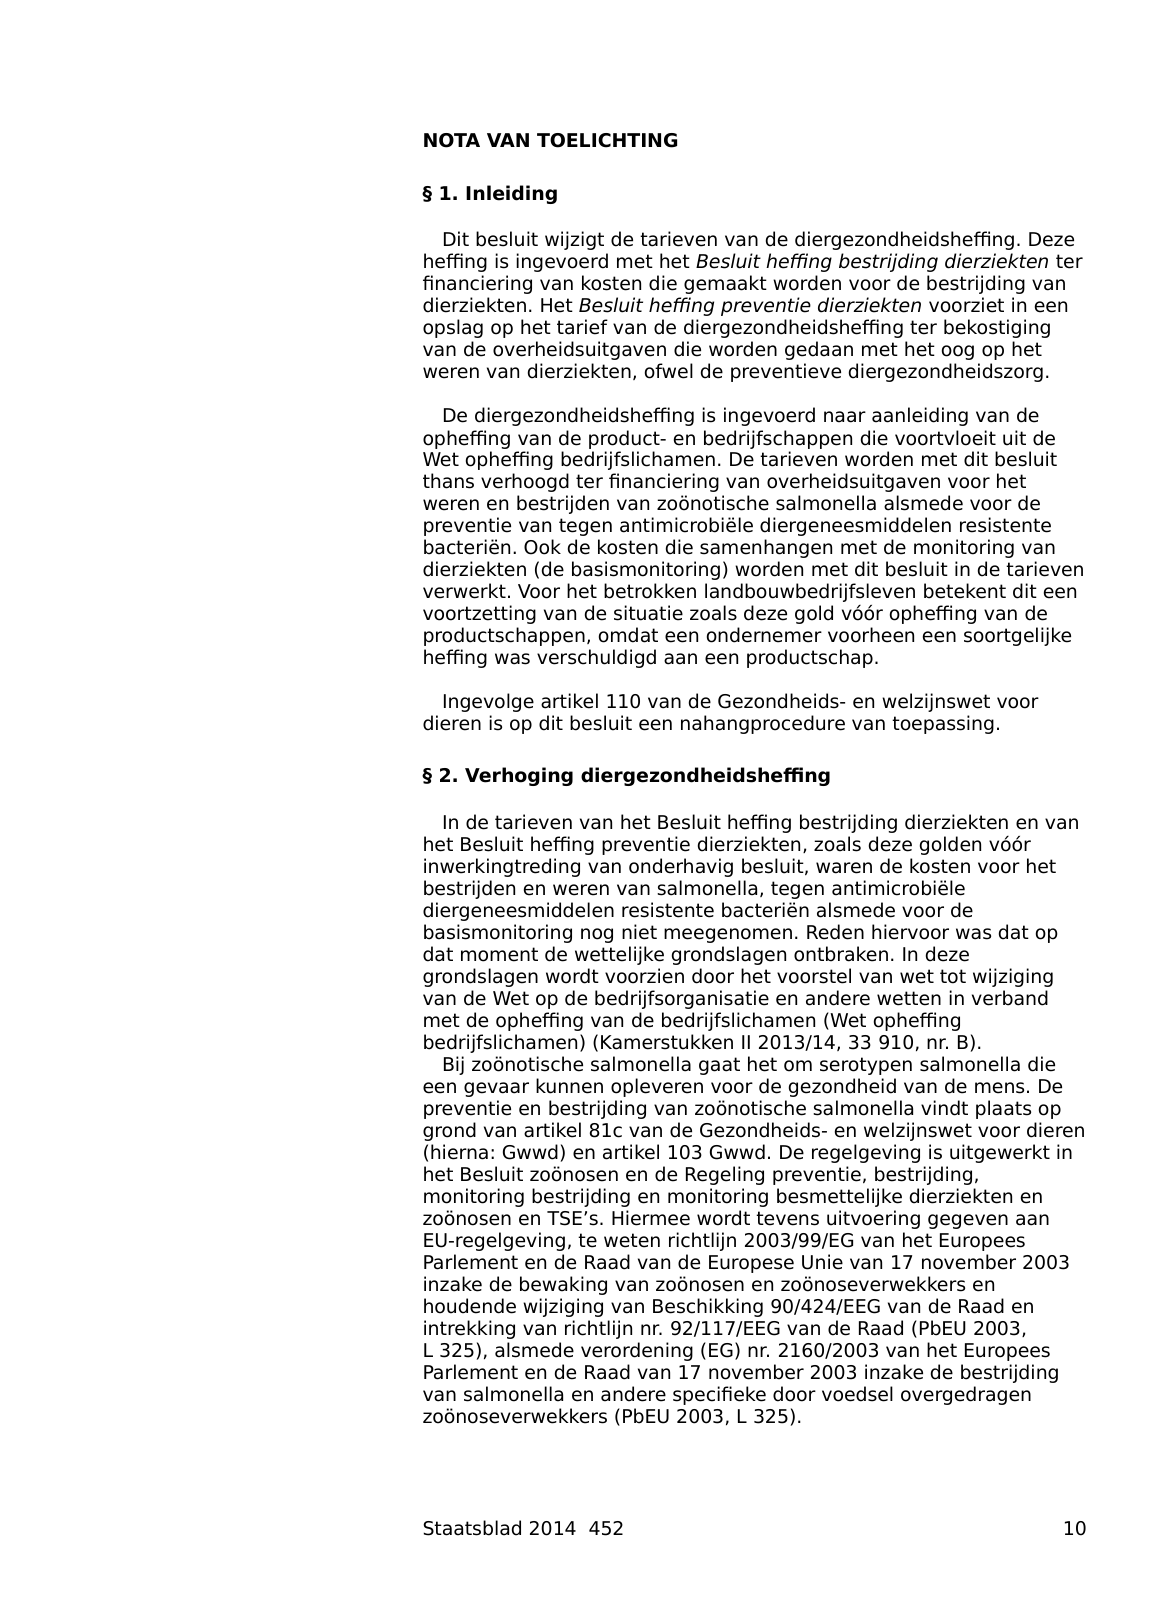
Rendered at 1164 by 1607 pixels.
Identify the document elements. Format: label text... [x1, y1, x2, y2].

text De diergezondheidsheffing is ingevoerd naar aanleiding van de opheffing van de product- en bedrijfschappen die voortvloeit uit de Wet opheffing bedrijfslichamen. De tarieven worden met dit besluit thans verhoogd ter financiering van overheidsuitgaven voor het weren en bestrijden van zoönotische salmonella alsmede voor de preventie van tegen antimicrobiële diergeneesmiddelen resistente bacteriën. Ook de kosten die samenhangen met de monitoring van dierziekten (de basismonitoring) worden met dit besluit in de tarieven verwerkt. Voor het betrokken landbouwbedrijfsleven betekent dit een voortzetting van de situatie zoals deze gold vóór opheffing van de productschappen, omdat een ondernemer voorheen een soortgelijke heffing was verschuldigd aan een productschap. [422, 405, 1087, 669]
text Dit besluit wijzigt de tarieven van de diergezondheidsheffing. Deze heffing is ingevoerd met het Besluit heffing bestrijding dierziekten ter financiering van kosten die gemaakt worden voor de bestrijding van dierziekten. Het Besluit heffing preventie dierziekten voorziet in een opslag op het tarief van de diergezondheidsheffing ter bekostiging van de overheidsuitgaven die worden gedaan met het oog op het weren van dierziekten, ofwel de preventieve diergezondheidszorg. [422, 229, 1087, 383]
subtitle § 1. Inleiding [422, 182, 1087, 204]
text Ingevolge artikel 110 van de Gezondheids- en welzijnswet voor dieren is op dit besluit een nahangprocedure van toepassing. [422, 691, 1087, 735]
text In de tarieven van het Besluit heffing bestrijding dierziekten en van het Besluit heffing preventie dierziekten, zoals deze golden vóór inwerkingtreding van onderhavig besluit, waren de kosten voor het bestrijden en weren van salmonella, tegen antimicrobiële diergeneesmiddelen resistente bacteriën alsmede voor de basismonitoring nog niet meegenomen. Reden hiervoor was dat op dat moment de wettelijke grondslagen ontbraken. In deze grondslagen wordt voorzien door het voorstel van wet tot wijziging van de Wet op de bedrijfsorganisatie en andere wetten in verband met de opheffing van de bedrijfslichamen (Wet opheffing bedrijfslichamen) (Kamerstukken II 2013/14, 33 910, nr. B). [422, 812, 1087, 1054]
text Bij zoönotische salmonella gaat het om serotypen salmonella die een gevaar kunnen opleveren voor de gezondheid van de mens. De preventie en bestrijding van zoönotische salmonella vindt plaats op grond van artikel 81c van de Gezondheids- en welzijnswet voor dieren (hierna: Gwwd) en artikel 103 Gwwd. De regelgeving is uitgewerkt in het Besluit zoönosen en de Regeling preventie, bestrijding, monitoring bestrijding en monitoring besmettelijke dierziekten en zoönosen en TSE’s. Hiermee wordt tevens uitvoering gegeven aan EU-regelgeving, te weten richtlijn 2003/99/EG van het Europees Parlement en de Raad van de Europese Unie van 17 november 2003 inzake de bewaking van zoönosen en zoönoseverwekkers en houdende wijziging van Beschikking 90/424/EEG van de Raad en intrekking van richtlijn nr. 92/117/EEG van de Raad (PbEU 2003, L 325), alsmede verordening (EG) nr. 2160/2003 van het Europees Parlement en de Raad van 17 november 2003 inzake de bestrijding van salmonella en andere specifieke door voedsel overgedragen zoönoseverwekkers (PbEU 2003, L 325). [422, 1054, 1087, 1428]
subtitle § 2. Verhoging diergezondheidsheffing [422, 765, 1087, 787]
subtitle NOTA VAN TOELICHTING [422, 130, 1087, 152]
